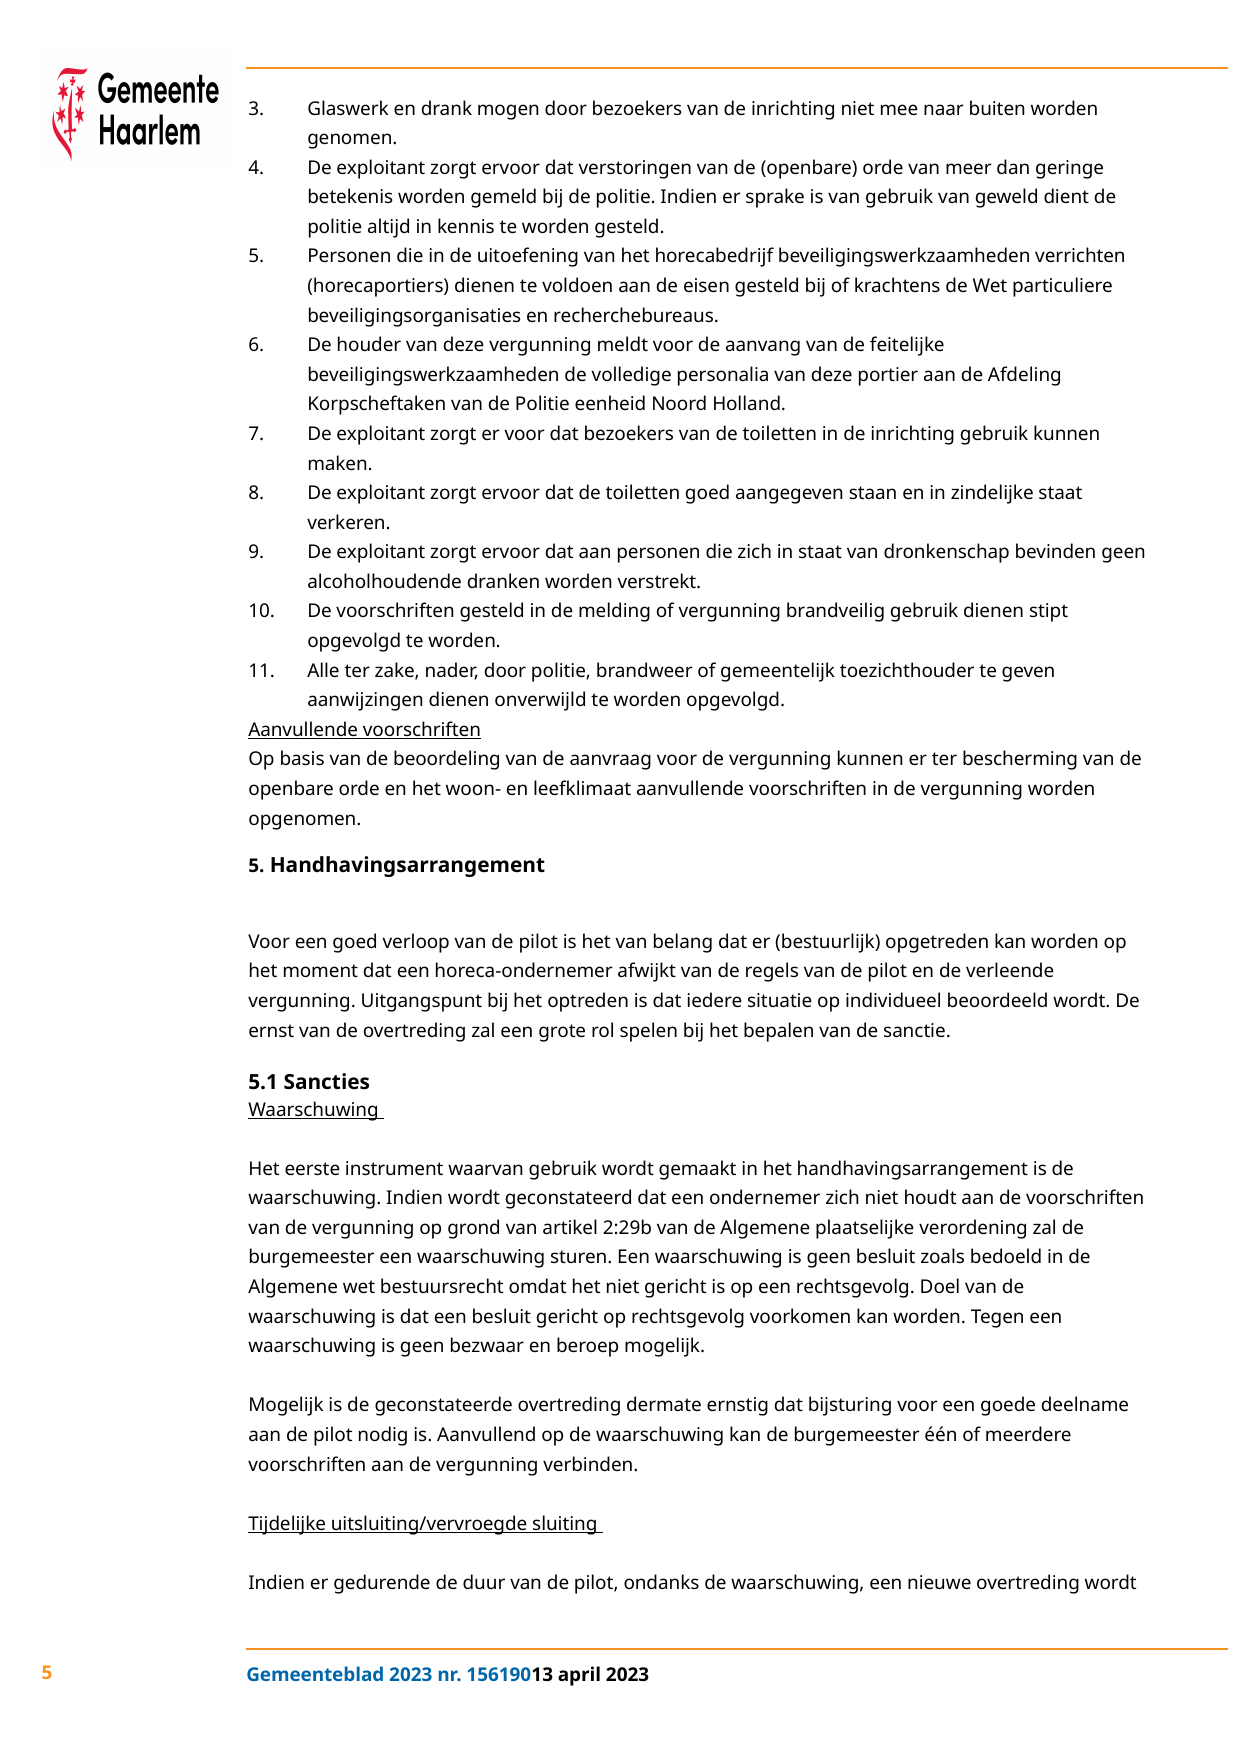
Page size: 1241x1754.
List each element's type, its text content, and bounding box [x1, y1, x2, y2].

picture [41, 47, 231, 172]
list De voorschriften gesteld in de melding of vergunning brandveilig gebruik dienen stipt opgevolgd te worden. [248, 598, 1152, 653]
text 5. Handhavingsarrangement [248, 850, 1152, 879]
text Tijdelijke uitsluiting/vervroegde sluiting [248, 1510, 1152, 1536]
list De exploitant zorgt ervoor dat verstoringen van de (openbare) orde van meer dan geringe betekenis worden gemeld bij de politie. Indien er sprake is van gebruik van geweld dient de politie altijd in kennis te worden gesteld. [248, 154, 1152, 239]
text Aanvullende voorschriften [248, 716, 1152, 742]
list De exploitant zorgt er voor dat bezoekers van de toiletten in de inrichting gebruik kunnen maken. [248, 420, 1152, 476]
list Personen die in de uitoefening van het horecabedrijf beveiligingswerkzaamheden verrichten (horecaportiers) dienen te voldoen aan de eisen gesteld bij of krachtens de Wet particuliere beveiligingsorganisaties en recherchebureaus. [248, 243, 1152, 328]
text Op basis van de beoordeling van de aanvraag voor de vergunning kunnen er ter bescherming van de openbare orde en het woon- en leefklimaat aanvullende voorschriften in de vergunning worden opgenomen. [248, 746, 1152, 831]
list Alle ter zake, nader, door politie, brandweer of gemeentelijk toezichthouder te geven aanwijzingen dienen onverwijld te worden opgevolgd. [248, 657, 1152, 712]
list De exploitant zorgt ervoor dat de toiletten goed aangegeven staan en in zindelijke staat verkeren. [248, 479, 1152, 535]
text Het eerste instrument waarvan gebruik wordt gemaakt in het handhavingsarrangement is de waarschuwing. Indien wordt geconstateerd dat een ondernemer zich niet houdt aan de voorschriften van de vergunning op grond van artikel 2:29b van de Algemene plaatselijke verordening zal de burgemeester een waarschuwing sturen. Een waarschuwing is geen besluit zoals bedoeld in de Algemene wet bestuursrecht omdat het niet gericht is op een rechtsgevolg. Doel van de waarschuwing is dat een besluit gericht op rechtsgevolg voorkomen kan worden. Tegen een waarschuwing is geen bezwaar en beroep mogelijk. [248, 1155, 1152, 1358]
text Waarschuwing [248, 1096, 1152, 1121]
text 5.1 Sancties [248, 1067, 1152, 1096]
list De houder van deze vergunning meldt voor de aanvang van de feitelijke beveiligingswerkzaamheden de volledige personalia van deze portier aan de Afdeling Korpscheftaken van de Politie eenheid Noord Holland. [248, 331, 1152, 416]
text Mogelijk is de geconstateerde overtreding dermate ernstig dat bijsturing voor een goede deelname aan de pilot nodig is. Aanvullend op de waarschuwing kan de burgemeester één of meerdere voorschriften aan de vergunning verbinden. [248, 1392, 1152, 1476]
list Glaswerk en drank mogen door bezoekers van de inrichting niet mee naar buiten worden genomen. [248, 95, 1152, 150]
text Indien er gedurende de duur van de pilot, ondanks de waarschuwing, een nieuwe overtreding wordt [248, 1569, 1152, 1595]
list De exploitant zorgt ervoor dat aan personen die zich in staat van dronkenschap bevinden geen alcoholhoudende dranken worden verstrekt. [248, 538, 1152, 594]
text Voor een goed verloop van de pilot is het van belang dat er (bestuurlijk) opgetreden kan worden op het moment dat een horeca-ondernemer afwijkt van de regels van de pilot en de verleende vergunning. Uitgangspunt bij het optreden is dat iedere situatie op individueel beoordeeld wordt. De ernst van de overtreding zal een grote rol spelen bij het bepalen van de sanctie. [248, 928, 1152, 1043]
